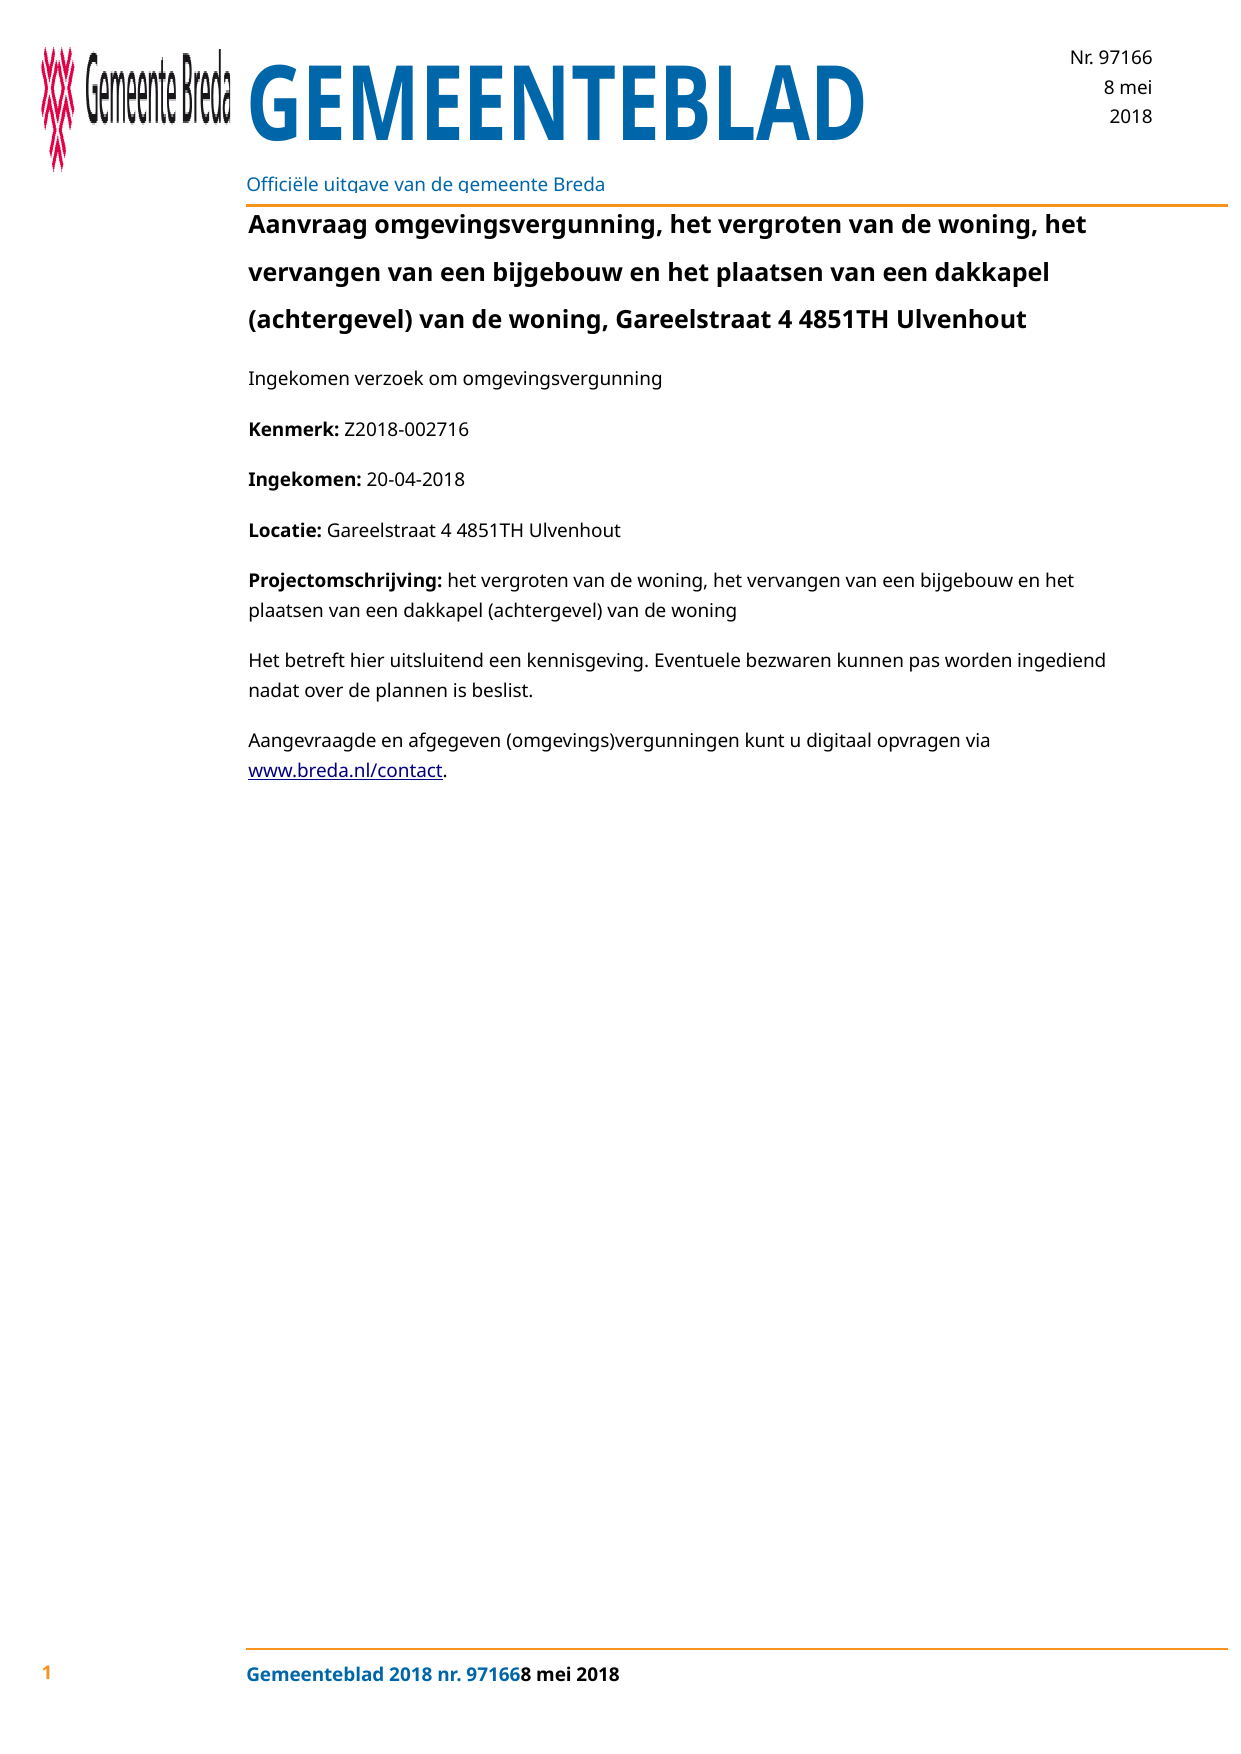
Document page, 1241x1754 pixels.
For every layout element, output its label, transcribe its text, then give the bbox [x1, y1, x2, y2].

text Aanvraag omgevingsvergunning, het vergroten van de woning, het vervangen van een bijgebouw en het plaatsen van een dakkapel (achtergevel) van de woning, Gareelstraat 4 4851TH Ulvenhout [248, 207, 1152, 336]
text Locatie: Gareelstraat 4 4851TH Ulvenhout [248, 517, 1152, 542]
picture [41, 47, 231, 172]
text Het betreft hier uitsluitend een kennisgeving. Eventuele bezwaren kunnen pas worden ingediend nadat over de plannen is beslist. [248, 647, 1152, 702]
text Ingekomen verzoek om omgevingsvergunning [248, 366, 1152, 391]
text Kenmerk: Z2018-002716 [248, 416, 1152, 442]
text Ingekomen: 20-04-2018 [248, 466, 1152, 492]
text Projectomschrijving: het vergroten van de woning, het vervangen van een bijgebouw en het plaatsen van een dakkapel (achtergevel) van de woning [248, 567, 1152, 622]
text Aangevraagde en afgegeven (omgevings)vergunningen kunt u digitaal opvragen via www.breda.nl/contact. [248, 727, 1152, 782]
